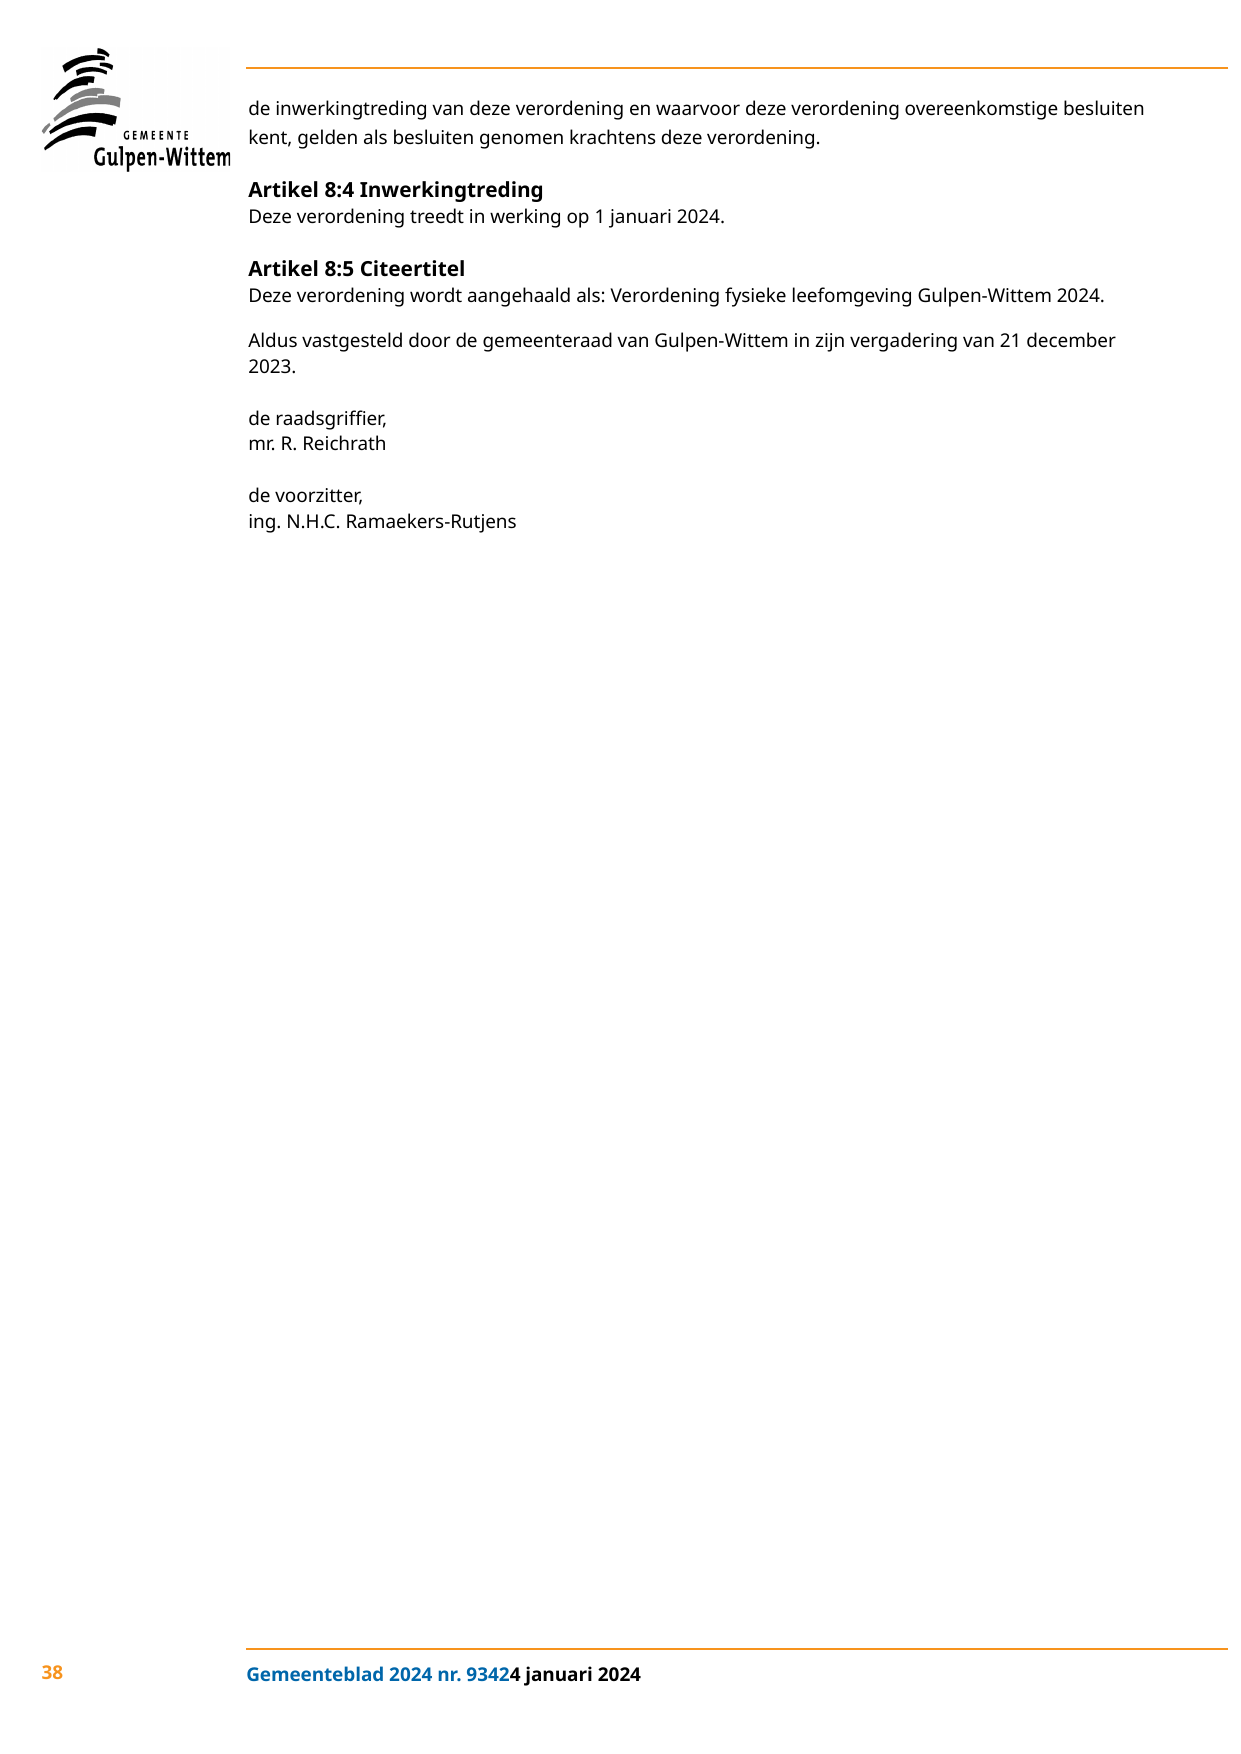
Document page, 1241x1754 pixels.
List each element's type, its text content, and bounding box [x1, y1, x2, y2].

text Aldus vastgesteld door de gemeenteraad van Gulpen-Wittem in zijn vergadering van 21 december 2023. [248, 328, 1152, 379]
text Deze verordening wordt aangehaald als: Verordening fysieke leefomgeving Gulpen-Wittem 2024. [248, 282, 1152, 308]
text ing. N.H.C. Ramaekers-Rutjens [248, 508, 1152, 533]
text de raadsgriffier, [248, 405, 1152, 431]
text Deze verordening treedt in werking op 1 januari 2024. [248, 203, 1152, 229]
picture [41, 47, 231, 172]
text de inwerkingtreding van deze verordening en waarvoor deze verordening overeenkomstige besluiten kent, gelden als besluiten genomen krachtens deze verordening. [248, 95, 1152, 150]
text de voorzitter, [248, 482, 1152, 508]
text mr. R. Reichrath [248, 431, 1152, 456]
text Artikel 8:5 Citeertitel [248, 254, 1152, 282]
text Artikel 8:4 Inwerkingtreding [248, 175, 1152, 203]
